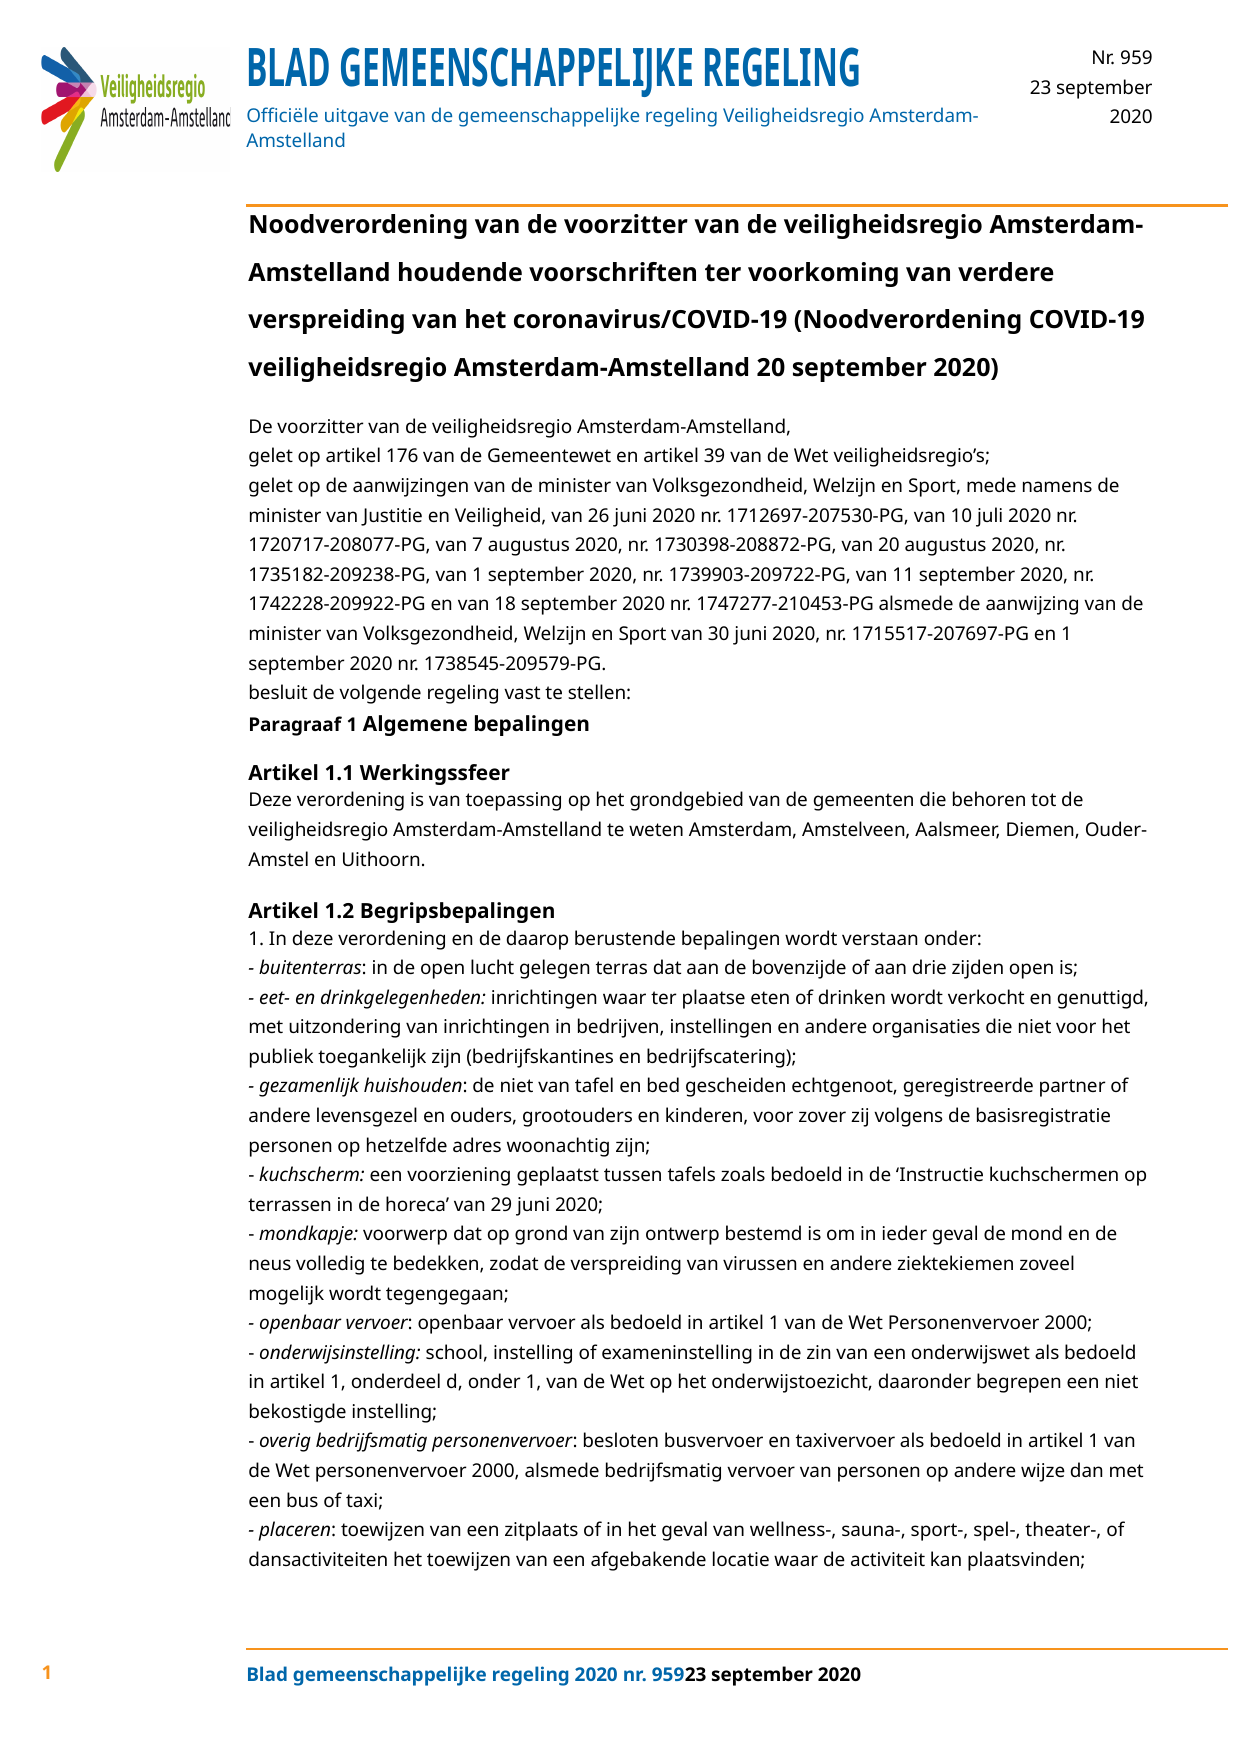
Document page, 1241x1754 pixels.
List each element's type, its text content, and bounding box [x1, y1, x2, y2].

text - openbaar vervoer: openbaar vervoer als bedoeld in artikel 1 van de Wet Personenvervoer 2000; [248, 1309, 1152, 1335]
text - placeren: toewijzen van een zitplaats of in het geval van wellness-, sauna-, sport-, spel-, theater-, of dansactiviteiten het toewijzen van een afgebakende locatie waar de activiteit kan plaatsvinden; [248, 1516, 1152, 1572]
text gelet op de aanwijzingen van de minister van Volksgezondheid, Welzijn en Sport, mede namens de minister van Justitie en Veiligheid, van 26 juni 2020 nr. 1712697-207530-PG, van 10 juli 2020 nr. 1720717-208077-PG, van 7 augustus 2020, nr. 1730398-208872-PG, van 20 augustus 2020, nr. 1735182-209238-PG, van 1 september 2020, nr. 1739903-209722-PG, van 11 september 2020, nr. 1742228-209922-PG en van 18 september 2020 nr. 1747277-210453-PG alsmede de aanwijzing van de minister van Volksgezondheid, Welzijn en Sport van 30 juni 2020, nr. 1715517-207697-PG en 1 september 2020 nr. 1738545-209579-PG. [248, 472, 1152, 676]
text - kuchscherm: een voorziening geplaatst tussen tafels zoals bedoeld in de ‘Instructie kuchschermen op terrassen in de horeca’ van 29 juni 2020; [248, 1161, 1152, 1217]
text Noodverordening van de voorzitter van de veiligheidsregio Amsterdam-Amstelland houdende voorschriften ter voorkoming van verdere verspreiding van het coronavirus/COVID-19 (Noodverordening COVID-19 veiligheidsregio Amsterdam-Amstelland 20 september 2020) [248, 207, 1152, 384]
text - mondkapje: voorwerp dat op grond van zijn ontwerp bestemd is om in ieder geval de mond en de neus volledig te bedekken, zodat de verspreiding van virussen en andere ziektekiemen zoveel mogelijk wordt tegengegaan; [248, 1221, 1152, 1305]
text - eet- en drinkgelegenheden: inrichtingen waar ter plaatse eten of drinken wordt verkocht en genuttigd, met uitzondering van inrichtingen in bedrijven, instellingen en andere organisaties die niet voor het publiek toegankelijk zijn (bedrijfskantines en bedrijfscatering); [248, 984, 1152, 1069]
text Deze verordening is van toepassing op het grondgebied van de gemeenten die behoren tot de veiligheidsregio Amsterdam-Amstelland te weten Amsterdam, Amstelveen, Aalsmeer, Diemen, Ouder-Amstel en Uithoorn. [248, 787, 1152, 872]
picture [41, 47, 231, 172]
text gelet op artikel 176 van de Gemeentewet en artikel 39 van de Wet veiligheidsregio’s; [248, 443, 1152, 468]
text Artikel 1.1 Werkingssfeer [248, 758, 1152, 787]
text besluit de volgende regeling vast te stellen: [248, 679, 1152, 705]
text - gezamenlijk huishouden: de niet van tafel en bed gescheiden echtgenoot, geregistreerde partner of andere levensgezel en ouders, grootouders en kinderen, voor zover zij volgens de basisregistratie personen op hetzelfde adres woonachtig zijn; [248, 1073, 1152, 1157]
text De voorzitter van de veiligheidsregio Amsterdam-Amstelland, [248, 413, 1152, 439]
text Artikel 1.2 Begripsbepalingen [248, 896, 1152, 925]
text - onderwijsinstelling: school, instelling of exameninstelling in de zin van een onderwijswet als bedoeld in artikel 1, onderdeel d, onder 1, van de Wet op het onderwijstoezicht, daaronder begrepen een niet bekostigde instelling; [248, 1339, 1152, 1424]
text Paragraaf 1 Algemene bepalingen [248, 709, 1152, 737]
text - buitenterras: in de open lucht gelegen terras dat aan de bovenzijde of aan drie zijden open is; [248, 954, 1152, 980]
text 1. In deze verordening en de daarop berustende bepalingen wordt verstaan onder: [248, 925, 1152, 950]
text - overig bedrijfsmatig personenvervoer: besloten busvervoer en taxivervoer als bedoeld in artikel 1 van de Wet personenvervoer 2000, alsmede bedrijfsmatig vervoer van personen op andere wijze dan met een bus of taxi; [248, 1428, 1152, 1512]
